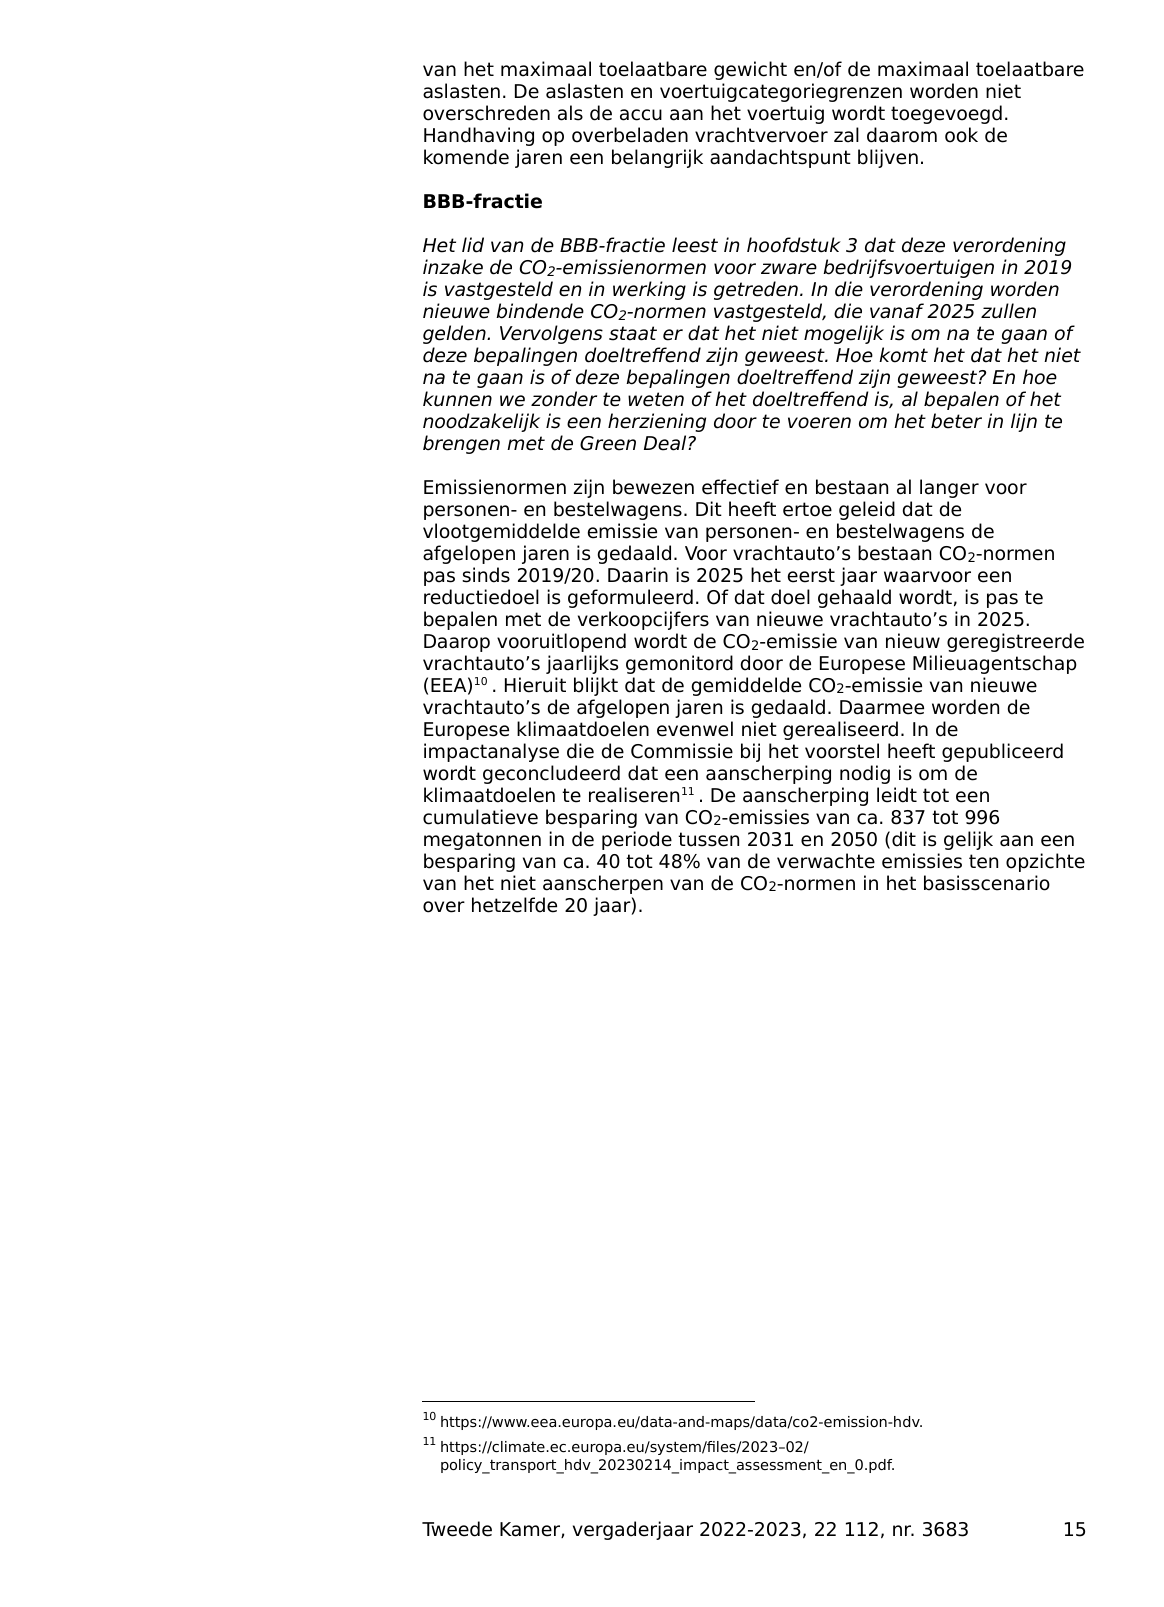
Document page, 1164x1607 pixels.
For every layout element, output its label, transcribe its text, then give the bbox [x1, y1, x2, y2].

text Het lid van de BBB-fractie leest in hoofdstuk 3 dat deze verordening inzake de CO2-emissienormen voor zware bedrijfsvoertuigen in 2019 is vastgesteld en in werking is getreden. In die verordening worden nieuwe bindende CO2-normen vastgesteld, die vanaf 2025 zullen gelden. Vervolgens staat er dat het niet mogelijk is om na te gaan of deze bepalingen doeltreffend zijn geweest. Hoe komt het dat het niet na te gaan is of deze bepalingen doeltreffend zijn geweest? En hoe kunnen we zonder te weten of het doeltreffend is, al bepalen of het noodzakelijk is een herziening door te voeren om het beter in lijn te brengen met de Green Deal? [422, 235, 1087, 455]
subtitle BBB-fractie [422, 191, 1087, 213]
text https://climate.ec.europa.eu/system/files/2023–02/policy_transport_hdv_20230214_impact_assessment_en_0.pdf. [422, 1435, 1087, 1474]
text van het maximaal toelaatbare gewicht en/of de maximaal toelaatbare aslasten. De aslasten en voertuigcategoriegrenzen worden niet overschreden als de accu aan het voertuig wordt toegevoegd. Handhaving op overbeladen vrachtvervoer zal daarom ook de komende jaren een belangrijk aandachtspunt blijven. [422, 59, 1087, 169]
text https://www.eea.europa.eu/data-and-maps/data/co2-emission-hdv. [422, 1410, 1087, 1432]
text Emissienormen zijn bewezen effectief en bestaan al langer voor personen- en bestelwagens. Dit heeft ertoe geleid dat de vlootgemiddelde emissie van personen- en bestelwagens de afgelopen jaren is gedaald. Voor vrachtauto’s bestaan CO2-normen pas sinds 2019/20. Daarin is 2025 het eerst jaar waarvoor een reductiedoel is geformuleerd. Of dat doel gehaald wordt, is pas te bepalen met de verkoopcijfers van nieuwe vrachtauto’s in 2025. Daarop vooruitlopend wordt de CO2-emissie van nieuw geregistreerde vrachtauto’s jaarlijks gemonitord door de Europese Milieuagentschap (EEA). Hieruit blijkt dat de gemiddelde CO2-emissie van nieuwe vrachtauto’s de afgelopen jaren is gedaald. Daarmee worden de Europese klimaatdoelen evenwel niet gerealiseerd. In de impactanalyse die de Commissie bij het voorstel heeft gepubliceerd wordt geconcludeerd dat een aanscherping nodig is om de klimaatdoelen te realiseren. De aanscherping leidt tot een cumulatieve besparing van CO2-emissies van ca. 837 tot 996 megatonnen in de periode tussen 2031 en 2050 (dit is gelijk aan een besparing van ca. 40 tot 48% van de verwachte emissies ten opzichte van het niet aanscherpen van de CO2-normen in het basisscenario over hetzelfde 20 jaar). [422, 477, 1087, 917]
